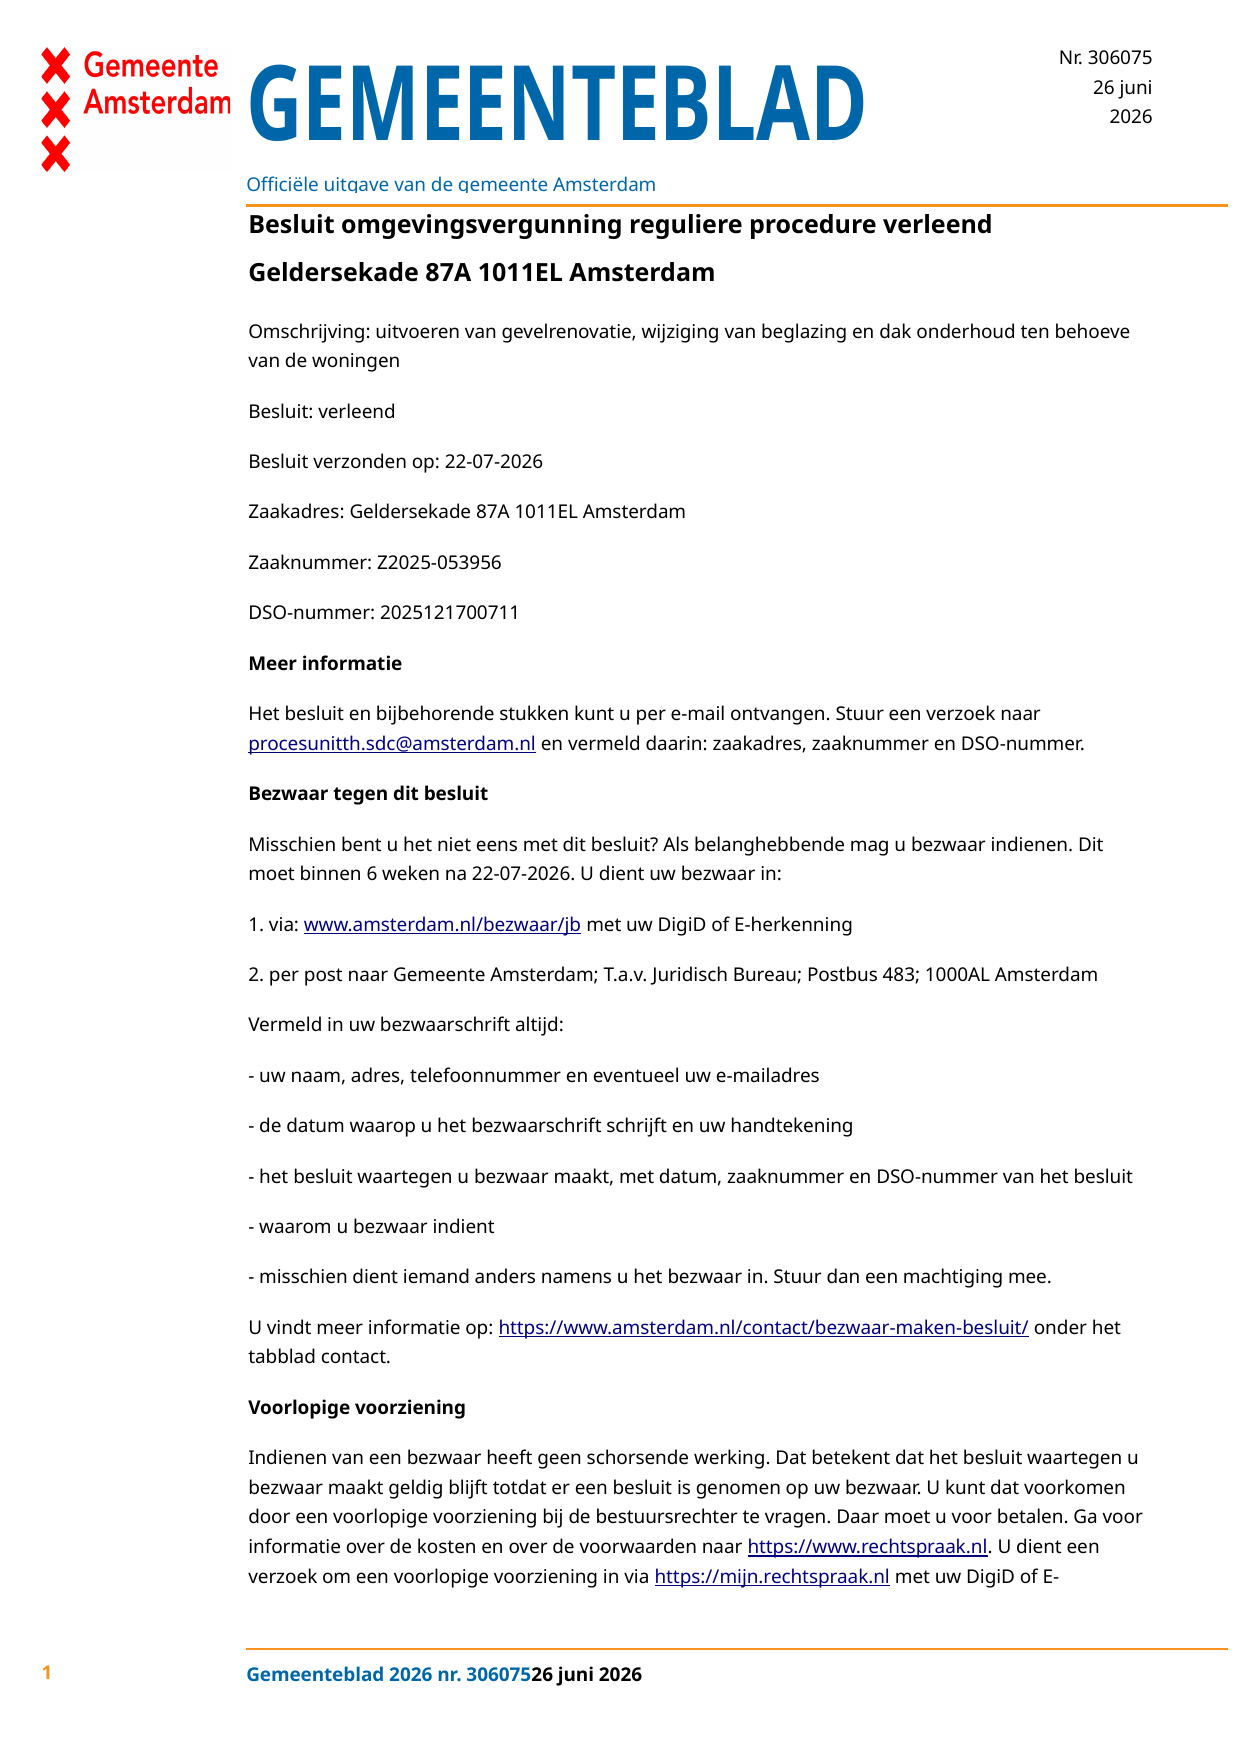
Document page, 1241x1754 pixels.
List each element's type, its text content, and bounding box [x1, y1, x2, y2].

text Indienen van een bezwaar heeft geen schorsende werking. Dat betekent dat het besluit waartegen u bezwaar maakt geldig blijft totdat er een besluit is genomen op uw bezwaar. U kunt dat voorkomen door een voorlopige voorziening bij de bestuursrechter te vragen. Daar moet u voor betalen. Ga voor informatie over de kosten en over de voorwaarden naar https://www.rechtspraak.nl. U dient een verzoek om een voorlopige voorziening in via https://mijn.rechtspraak.nl met uw DigiD of E- [248, 1444, 1152, 1589]
text Bezwaar tegen dit besluit [248, 780, 1152, 806]
text - de datum waarop u het bezwaarschrift schrijft en uw handtekening [248, 1112, 1152, 1138]
text Omschrijving: uitvoeren van gevelrenovatie, wijziging van beglazing en dak onderhoud ten behoeve van de woningen [248, 318, 1152, 373]
text - misschien dient iemand anders namens u het bezwaar in. Stuur dan een machtiging mee. [248, 1264, 1152, 1289]
text U vindt meer informatie op: https://www.amsterdam.nl/contact/bezwaar-maken-besluit/ onder het tabblad contact. [248, 1314, 1152, 1369]
text Besluit omgevingsvergunning reguliere procedure verleend Geldersekade 87A 1011EL Amsterdam [248, 207, 1152, 288]
text Besluit: verleend [248, 398, 1152, 424]
text Meer informatie [248, 650, 1152, 676]
text DSO-nummer: 2025121700711 [248, 599, 1152, 625]
text - waarom u bezwaar indient [248, 1213, 1152, 1239]
text Misschien bent u het niet eens met dit besluit? Als belanghebbende mag u bezwaar indienen. Dit moet binnen 6 weken na 22-07-2026. U dient uw bezwaar in: [248, 831, 1152, 886]
text Vermeld in uw bezwaarschrift altijd: [248, 1012, 1152, 1037]
text Voorlopige voorziening [248, 1394, 1152, 1420]
text 2. per post naar Gemeente Amsterdam; T.a.v. Juridisch Bureau; Postbus 483; 1000AL Amsterdam [248, 961, 1152, 987]
text Zaakadres: Geldersekade 87A 1011EL Amsterdam [248, 499, 1152, 524]
text Besluit verzonden op: 22-07-2026 [248, 448, 1152, 474]
text - het besluit waartegen u bezwaar maakt, met datum, zaaknummer en DSO-nummer van het besluit [248, 1163, 1152, 1189]
text - uw naam, adres, telefoonnummer en eventueel uw e-mailadres [248, 1062, 1152, 1088]
text 1. via: www.amsterdam.nl/bezwaar/jb met uw DigiD of E-herkenning [248, 911, 1152, 937]
text Zaaknummer: Z2025-053956 [248, 549, 1152, 575]
text Het besluit en bijbehorende stukken kunt u per e-mail ontvangen. Stuur een verzoek naar procesunitth.sdc@amsterdam.nl en vermeld daarin: zaakadres, zaaknummer en DSO-nummer. [248, 700, 1152, 756]
picture [41, 47, 231, 172]
